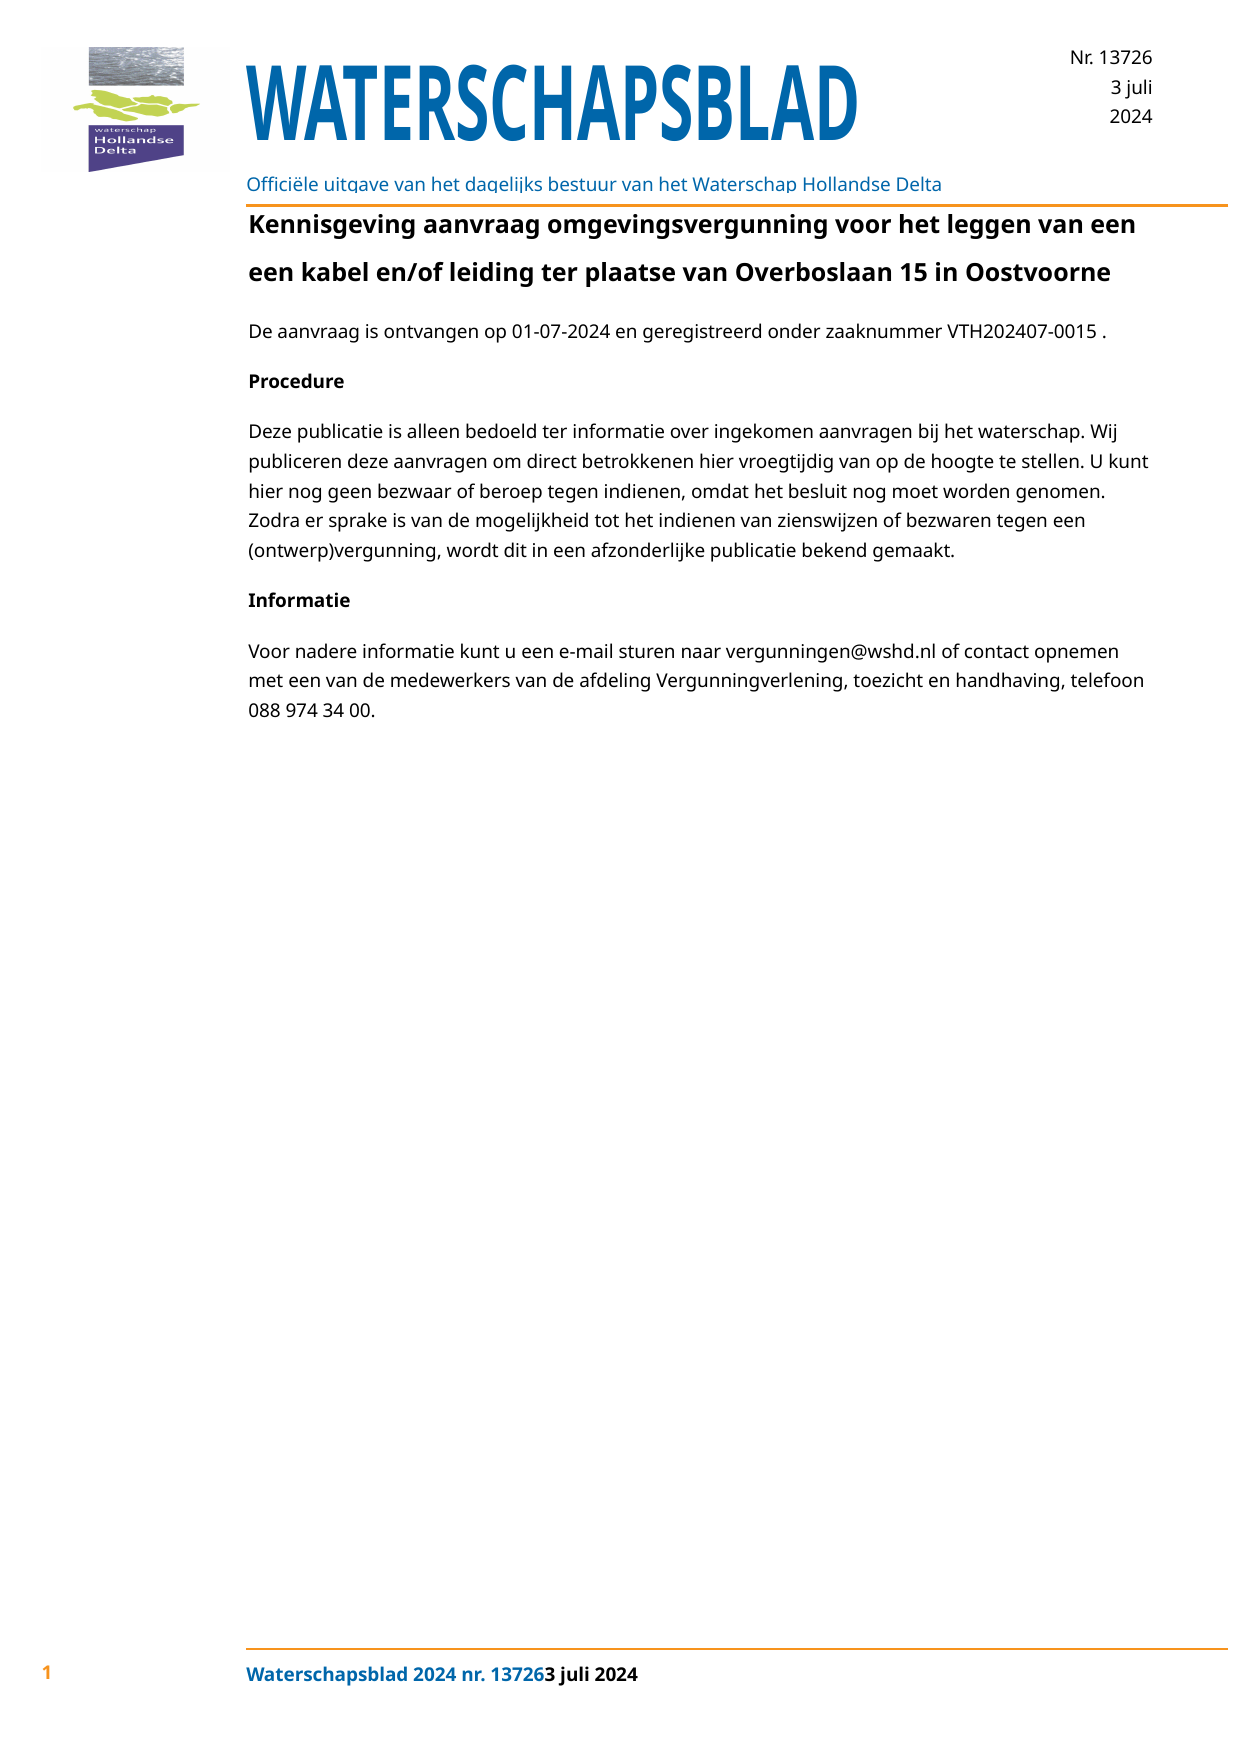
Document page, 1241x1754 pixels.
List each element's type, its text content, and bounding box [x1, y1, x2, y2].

text Deze publicatie is alleen bedoeld ter informatie over ingekomen aanvragen bij het waterschap. Wij publiceren deze aanvragen om direct betrokkenen hier vroegtijdig van op de hoogte te stellen. U kunt hier nog geen bezwaar of beroep tegen indienen, omdat het besluit nog moet worden genomen. Zodra er sprake is van de mogelijkheid tot het indienen van zienswijzen of bezwaren tegen een (ontwerp)vergunning, wordt dit in een afzonderlijke publicatie bekend gemaakt. [248, 419, 1152, 563]
text Kennisgeving aanvraag omgevingsvergunning voor het leggen van een een kabel en/of leiding ter plaatse van Overboslaan 15 in Oostvoorne [248, 207, 1152, 288]
picture [41, 47, 231, 172]
text Procedure [248, 368, 1152, 394]
text Informatie [248, 587, 1152, 613]
text De aanvraag is ontvangen op 01-07-2024 en geregistreerd onder zaaknummer VTH202407-0015 . [248, 318, 1152, 344]
text Voor nadere informatie kunt u een e-mail sturen naar vergunningen@wshd.nl of contact opnemen met een van de medewerkers van de afdeling Vergunningverlening, toezicht en handhaving, telefoon 088 974 34 00. [248, 638, 1152, 723]
